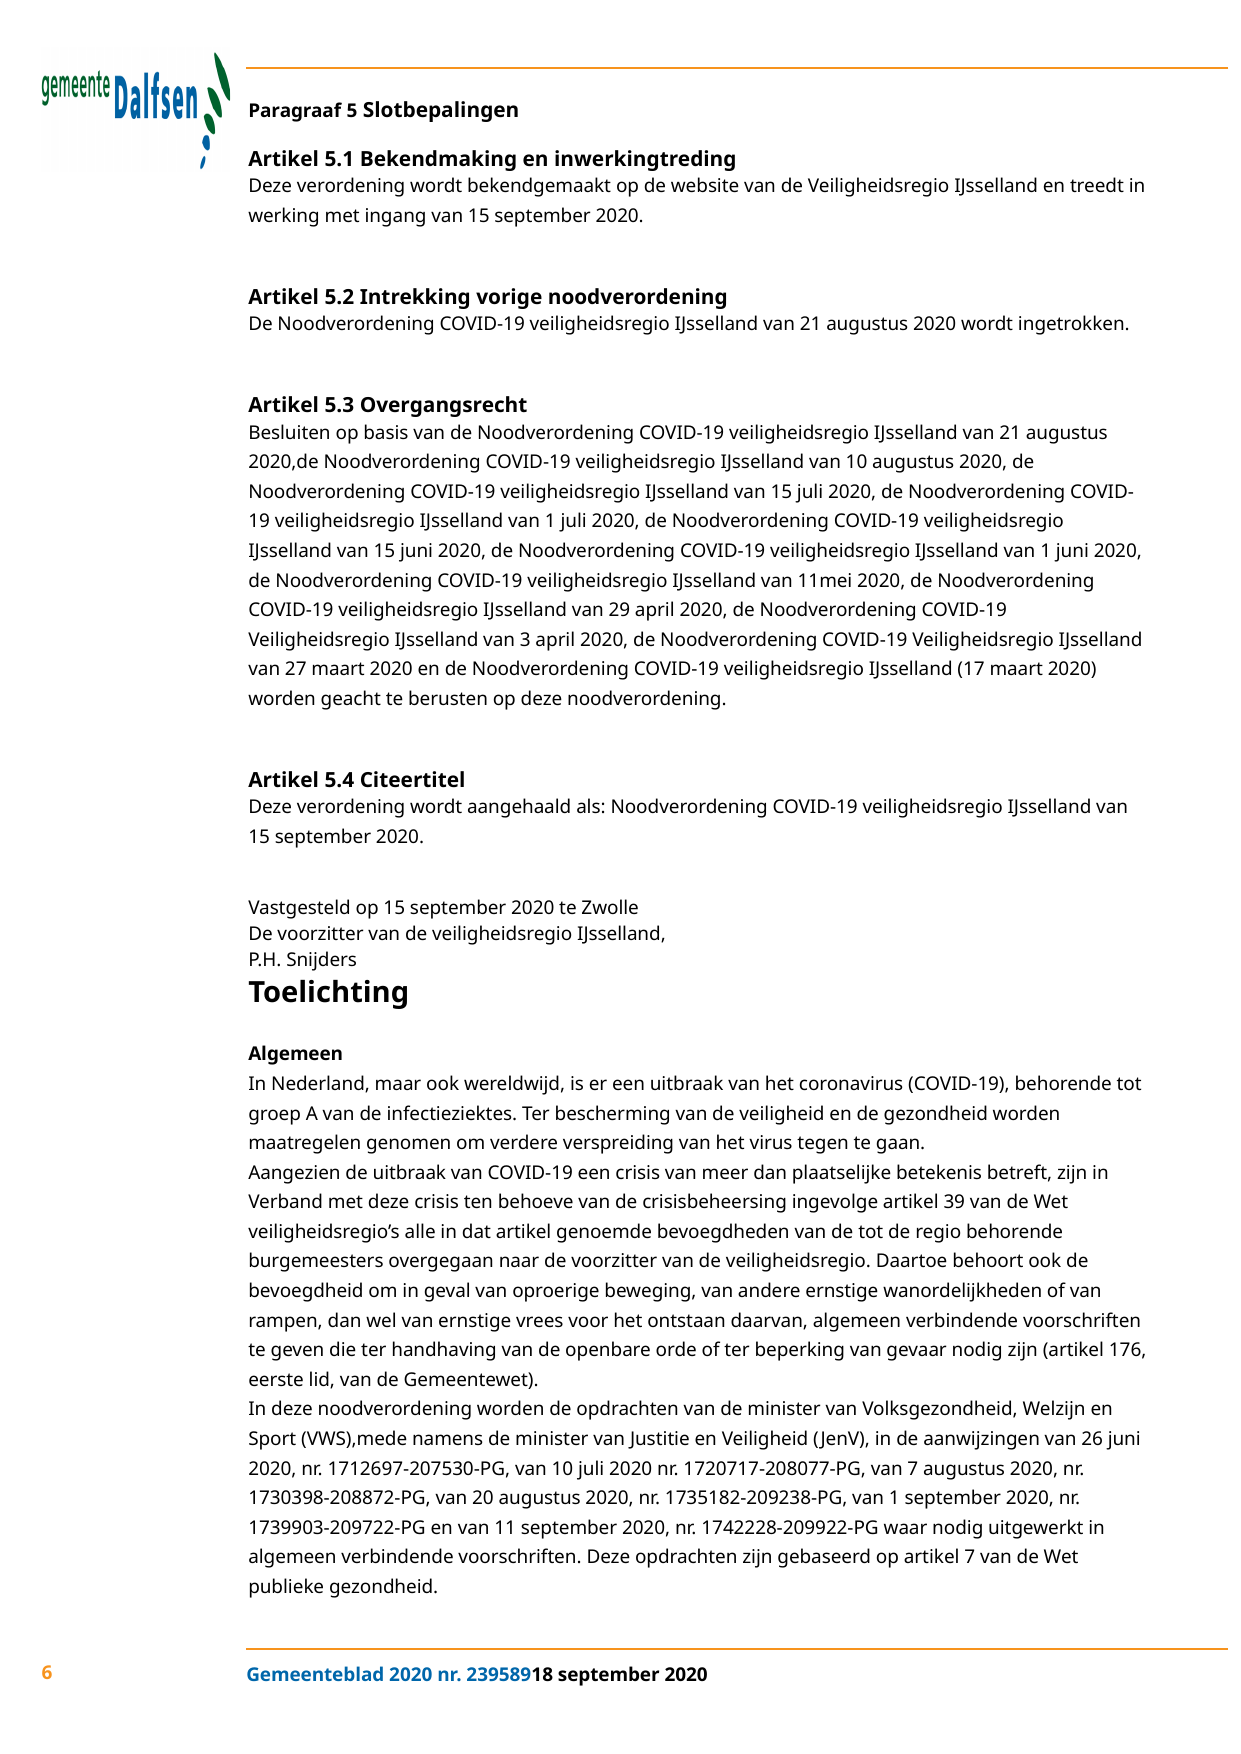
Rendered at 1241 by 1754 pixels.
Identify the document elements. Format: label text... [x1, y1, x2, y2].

text Deze verordening wordt bekendgemaakt op de website van de Veiligheidsregio IJsselland en treedt in werking met ingang van 15 september 2020. [248, 172, 1152, 228]
text Algemeen [248, 1041, 1152, 1066]
text Artikel 5.4 Citeertitel [248, 765, 1152, 794]
text Artikel 5.3 Overgangsrecht [248, 391, 1152, 419]
text In Nederland, maar ook wereldwijd, is er een uitbraak van het coronavirus (COVID-19), behorende tot groep A van de infectieziektes. Ter bescherming van de veiligheid en de gezondheid worden maatregelen genomen om verdere verspreiding van het virus tegen te gaan. [248, 1070, 1152, 1155]
text Toelichting [248, 972, 1152, 1011]
text Deze verordening wordt aangehaald als: Noodverordening COVID-19 veiligheidsregio IJsselland van 15 september 2020. [248, 794, 1152, 849]
text Besluiten op basis van de Noodverordening COVID-19 veiligheidsregio IJsselland van 21 augustus 2020,de Noodverordening COVID-19 veiligheidsregio IJsselland van 10 augustus 2020, de Noodverordening COVID-19 veiligheidsregio IJsselland van 15 juli 2020, de Noodverordening COVID-19 veiligheidsregio IJsselland van 1 juli 2020, de Noodverordening COVID-19 veiligheidsregio IJsselland van 15 juni 2020, de Noodverordening COVID-19 veiligheidsregio IJsselland van 1 juni 2020, de Noodverordening COVID-19 veiligheidsregio IJsselland van 11mei 2020, de Noodverordening COVID-19 veiligheidsregio IJsselland van 29 april 2020, de Noodverordening COVID-19 Veiligheidsregio IJsselland van 3 april 2020, de Noodverordening COVID-19 Veiligheidsregio IJsselland van 27 maart 2020 en de Noodverordening COVID-19 veiligheidsregio IJsselland (17 maart 2020) worden geacht te berusten op deze noodverordening. [248, 419, 1152, 711]
text In deze noodverordening worden de opdrachten van de minister van Volksgezondheid, Welzijn en Sport (VWS),mede namens de minister van Justitie en Veiligheid (JenV), in de aanwijzingen van 26 juni 2020, nr. 1712697-207530-PG, van 10 juli 2020 nr. 1720717-208077-PG, van 7 augustus 2020, nr. 1730398-208872-PG, van 20 augustus 2020, nr. 1735182-209238-PG, van 1 september 2020, nr. 1739903-209722-PG en van 11 september 2020, nr. 1742228-209922-PG waar nodig uitgewerkt in algemeen verbindende voorschriften. Deze opdrachten zijn gebaseerd op artikel 7 van de Wet publieke gezondheid. [248, 1396, 1152, 1599]
text De voorzitter van de veiligheidsregio IJsselland, [248, 920, 1152, 946]
text Vastgesteld op 15 september 2020 te Zwolle [248, 894, 1152, 920]
text Artikel 5.2 Intrekking vorige noodverordening [248, 282, 1152, 311]
text Artikel 5.1 Bekendmaking en inwerkingtreding [248, 144, 1152, 172]
text De Noodverordening COVID-19 veiligheidsregio IJsselland van 21 augustus 2020 wordt ingetrokken. [248, 311, 1152, 336]
text Aangezien de uitbraak van COVID-19 een crisis van meer dan plaatselijke betekenis betreft, zijn in Verband met deze crisis ten behoeve van de crisisbeheersing ingevolge artikel 39 van de Wet veiligheidsregio’s alle in dat artikel genoemde bevoegdheden van de tot de regio behorende burgemeesters overgegaan naar de voorzitter van de veiligheidsregio. Daartoe behoort ook de bevoegdheid om in geval van oproerige beweging, van andere ernstige wanordelijkheden of van rampen, dan wel van ernstige vrees voor het ontstaan daarvan, algemeen verbindende voorschriften te geven die ter handhaving van de openbare orde of ter beperking van gevaar nodig zijn (artikel 176, eerste lid, van de Gemeentewet). [248, 1159, 1152, 1392]
text Paragraaf 5 Slotbepalingen [248, 95, 1152, 123]
picture [41, 47, 231, 172]
text P.H. Snijders [248, 946, 1152, 972]
